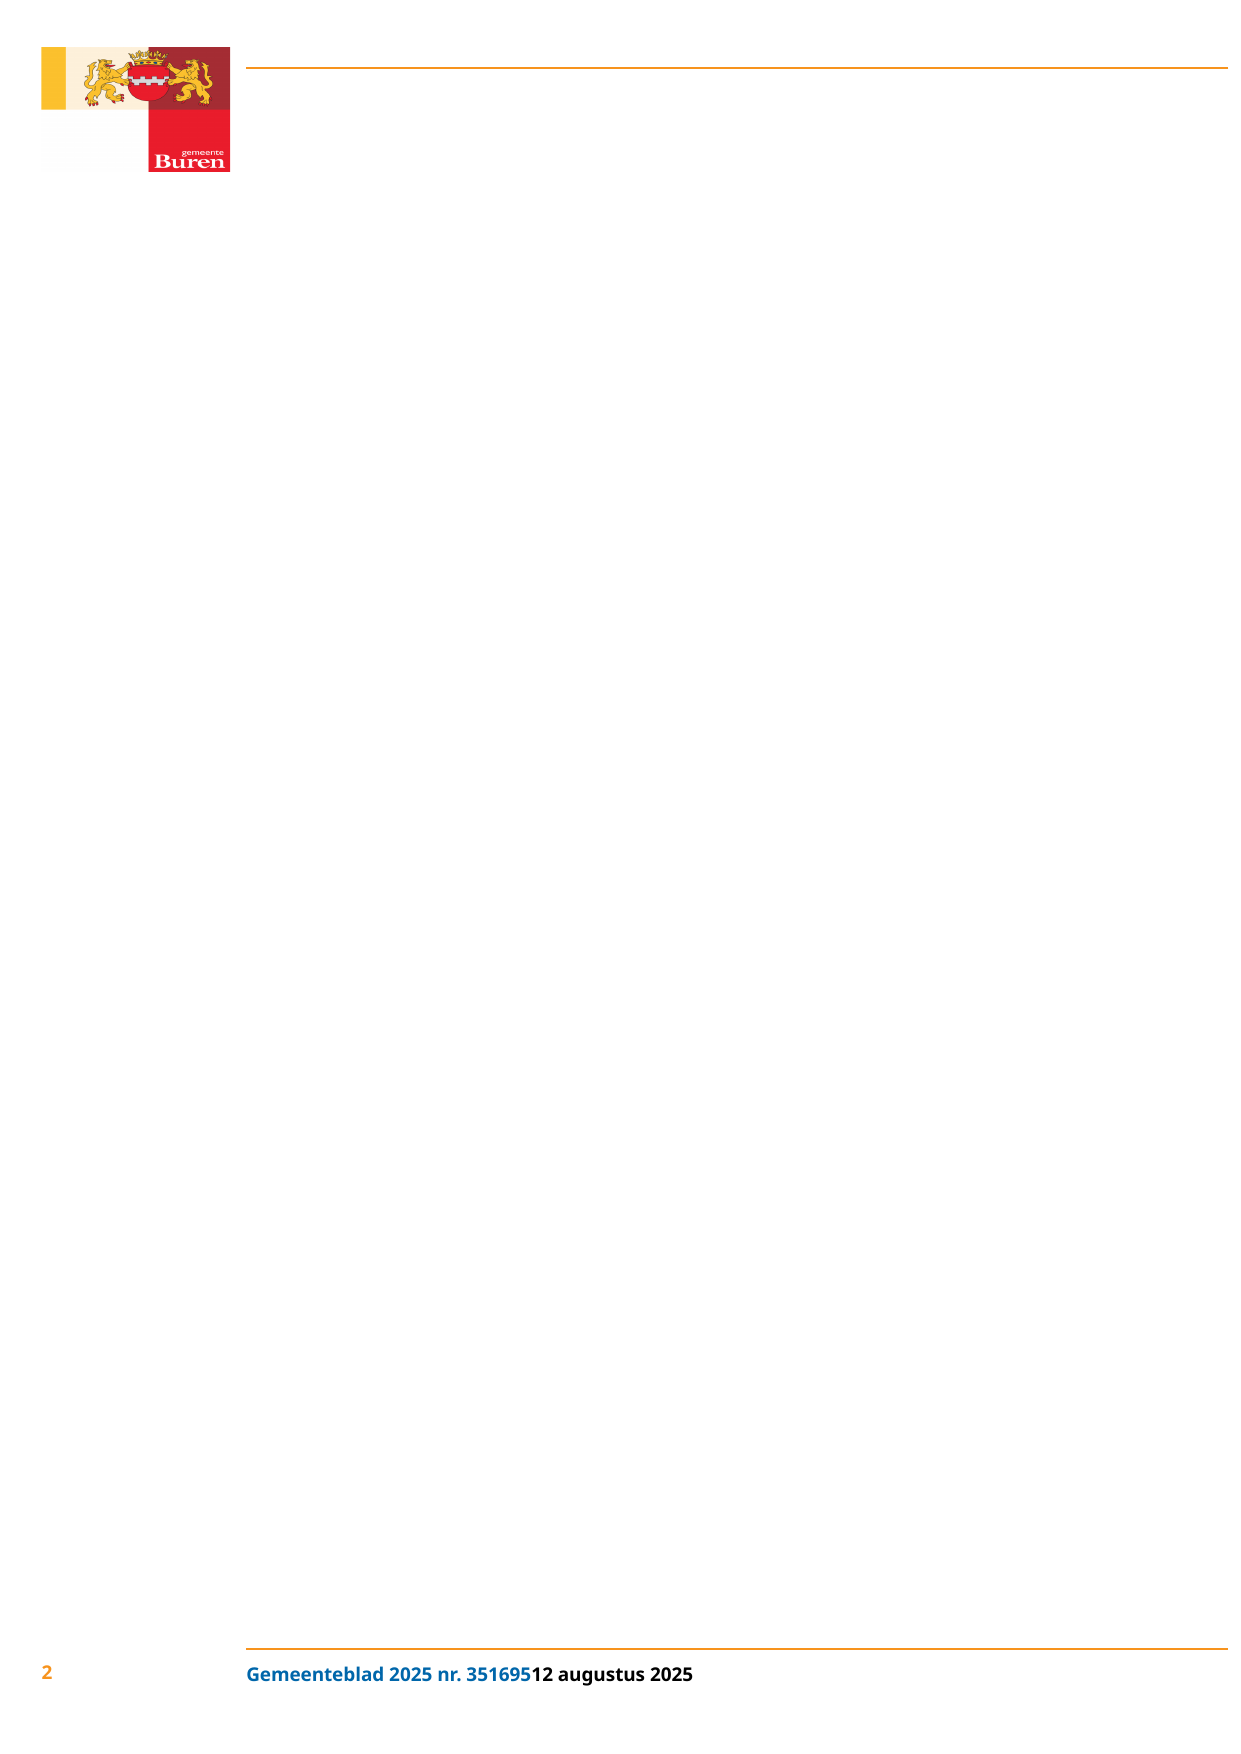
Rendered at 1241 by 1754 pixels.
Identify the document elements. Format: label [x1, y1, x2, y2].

picture [41, 47, 231, 172]
